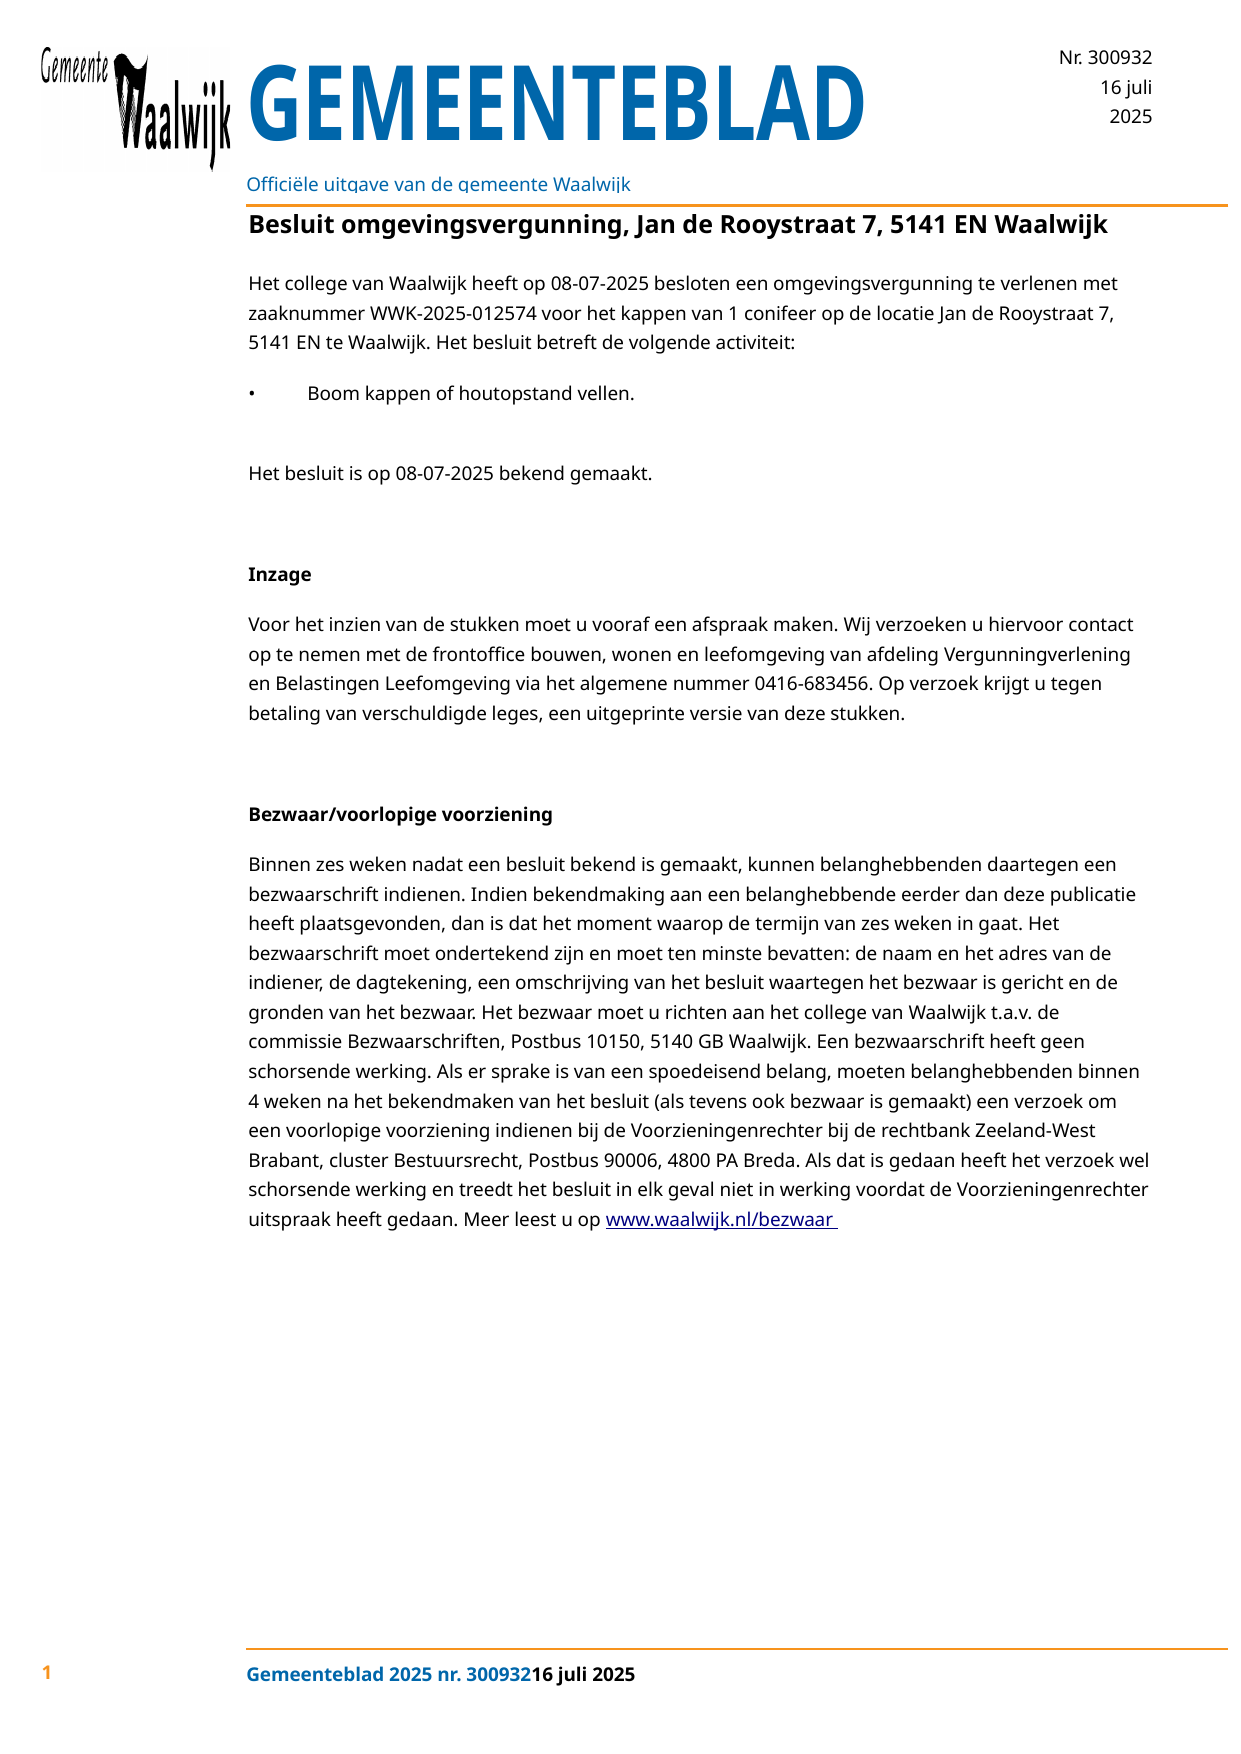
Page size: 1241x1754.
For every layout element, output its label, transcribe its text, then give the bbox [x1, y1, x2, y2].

picture [41, 47, 231, 172]
text Voor het inzien van de stukken moet u vooraf een afspraak maken. Wij verzoeken u hiervoor contact op te nemen met de frontoffice bouwen, wonen en leefomgeving van afdeling Vergunningverlening en Belastingen Leefomgeving via het algemene nummer 0416-683456. Op verzoek krijgt u tegen betaling van verschuldigde leges, een uitgeprinte versie van deze stukken. [248, 611, 1152, 726]
text Binnen zes weken nadat een besluit bekend is gemaakt, kunnen belanghebbenden daartegen een bezwaarschrift indienen. Indien bekendmaking aan een belanghebbende eerder dan deze publicatie heeft plaatsgevonden, dan is dat het moment waarop de termijn van zes weken in gaat. Het bezwaarschrift moet ondertekend zijn en moet ten minste bevatten: de naam en het adres van de indiener, de dagtekening, een omschrijving van het besluit waartegen het bezwaar is gericht en de gronden van het bezwaar. Het bezwaar moet u richten aan het college van Waalwijk t.a.v. de commissie Bezwaarschriften, Postbus 10150, 5140 GB Waalwijk. Een bezwaarschrift heeft geen schorsende werking. Als er sprake is van een spoedeisend belang, moeten belanghebbenden binnen 4 weken na het bekendmaken van het besluit (als tevens ook bezwaar is gemaakt) een verzoek om een voorlopige voorziening indienen bij de Voorzieningenrechter bij de rechtbank Zeeland-West Brabant, cluster Bestuursrecht, Postbus 90006, 4800 PA Breda. Als dat is gedaan heeft het verzoek wel schorsende werking en treedt het besluit in elk geval niet in werking voordat de Voorzieningenrechter uitspraak heeft gedaan. Meer leest u op www.waalwijk.nl/bezwaar [248, 851, 1152, 1232]
text Het besluit is op 08-07-2025 bekend gemaakt. [248, 460, 1152, 486]
text Besluit omgevingsvergunning, Jan de Rooystraat 7, 5141 EN Waalwijk [248, 207, 1152, 241]
text Inzage [248, 561, 1152, 586]
list Boom kappen of houtopstand vellen. [248, 380, 1152, 406]
text Het college van Waalwijk heeft op 08-07-2025 besloten een omgevingsvergunning te verlenen met zaaknummer WWK-2025-012574 voor het kappen van 1 conifeer op de locatie Jan de Rooystraat 7, 5141 EN te Waalwijk. Het besluit betreft de volgende activiteit: [248, 270, 1152, 355]
text Bezwaar/voorlopige voorziening [248, 801, 1152, 826]
